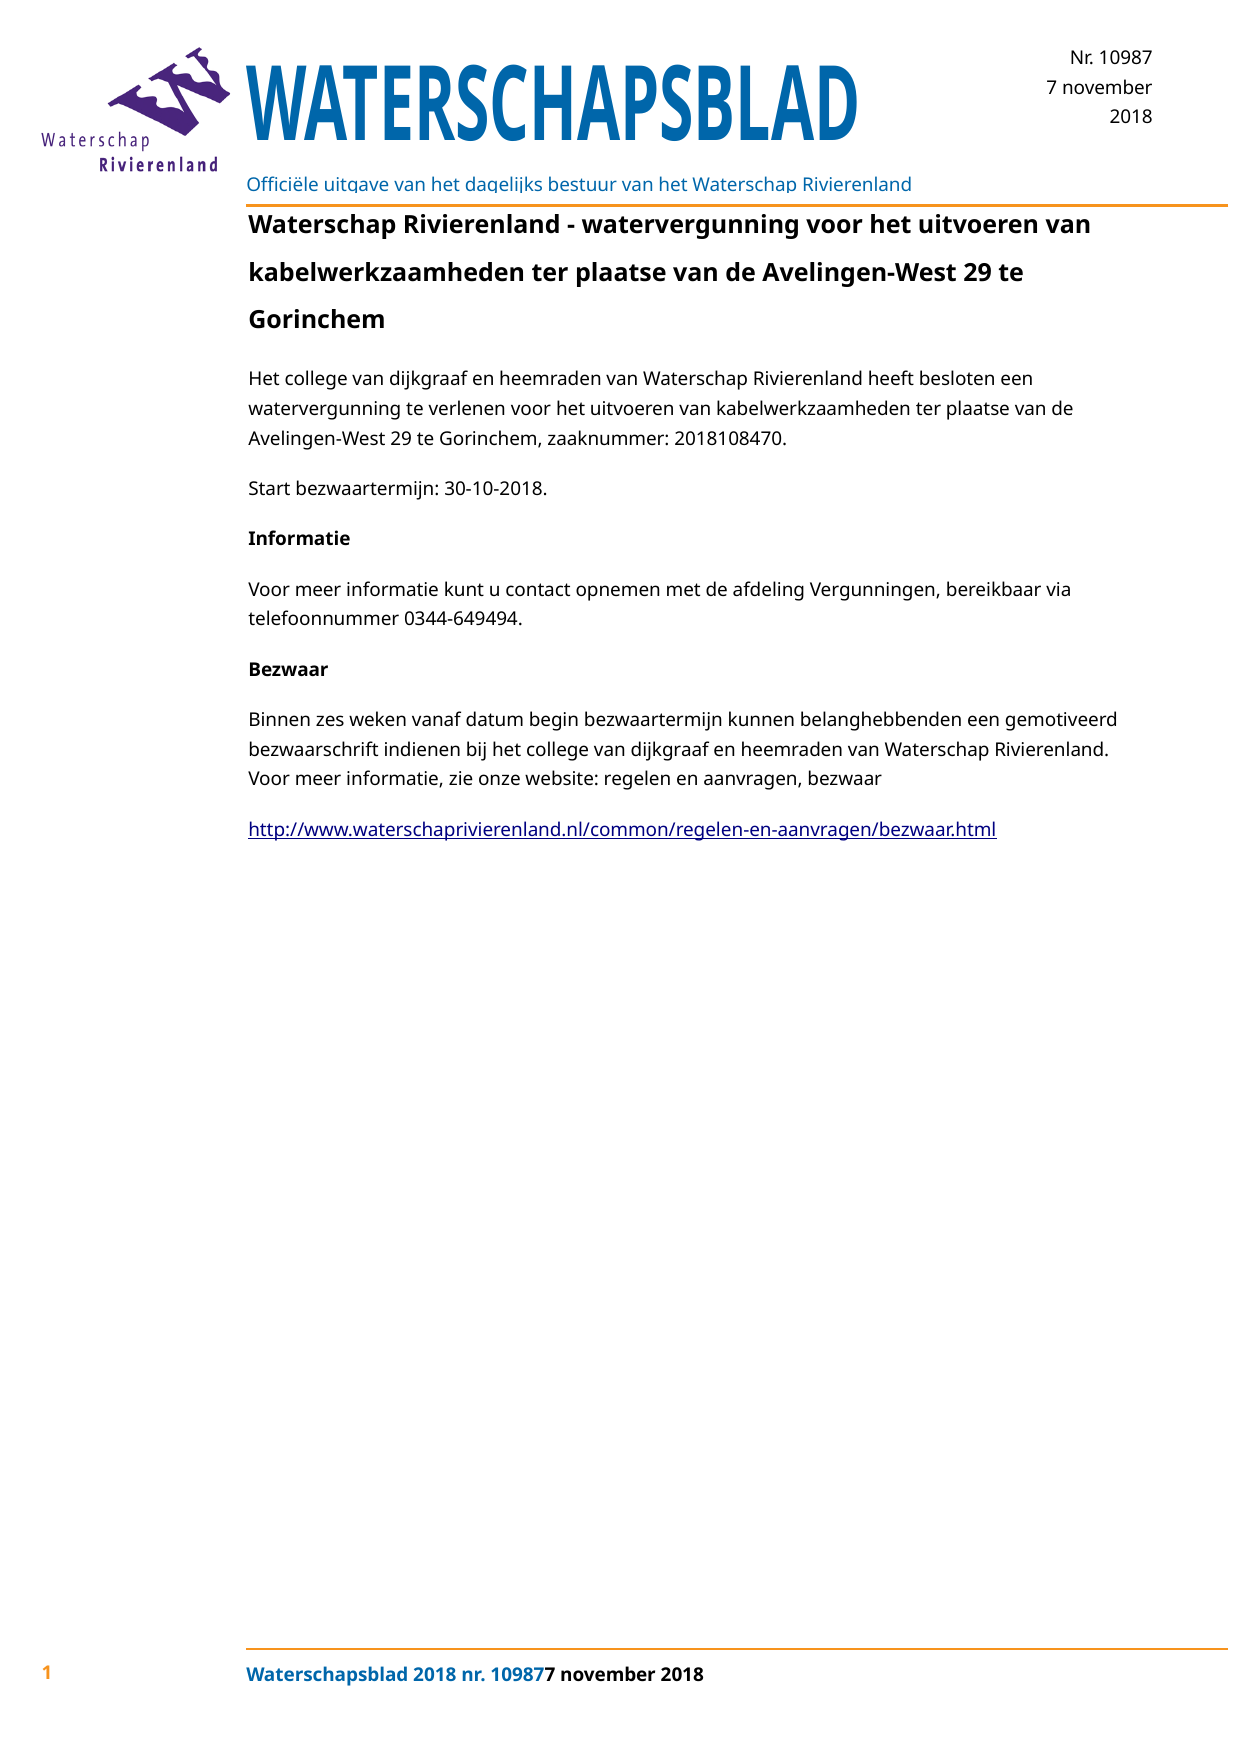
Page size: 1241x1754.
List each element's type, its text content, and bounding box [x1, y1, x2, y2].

text http://www.waterschaprivierenland.nl/common/regelen-en-aanvragen/bezwaar.html [248, 816, 1152, 842]
text Voor meer informatie kunt u contact opnemen met de afdeling Vergunningen, bereikbaar via telefoonnummer 0344-649494. [248, 576, 1152, 631]
text Het college van dijkgraaf en heemraden van Waterschap Rivierenland heeft besloten een watervergunning te verlenen voor het uitvoeren van kabelwerkzaamheden ter plaatse van de Avelingen-West 29 te Gorinchem, zaaknummer: 2018108470. [248, 366, 1152, 450]
text Bezwaar [248, 656, 1152, 682]
text Start bezwaartermijn: 30-10-2018. [248, 475, 1152, 501]
picture [41, 47, 231, 172]
text Waterschap Rivierenland - watervergunning voor het uitvoeren van kabelwerkzaamheden ter plaatse van de Avelingen-West 29 te Gorinchem [248, 207, 1152, 336]
text Binnen zes weken vanaf datum begin bezwaartermijn kunnen belanghebbenden een gemotiveerd bezwaarschrift indienen bij het college van dijkgraaf en heemraden van Waterschap Rivierenland. Voor meer informatie, zie onze website: regelen en aanvragen, bezwaar [248, 706, 1152, 791]
text Informatie [248, 526, 1152, 551]
